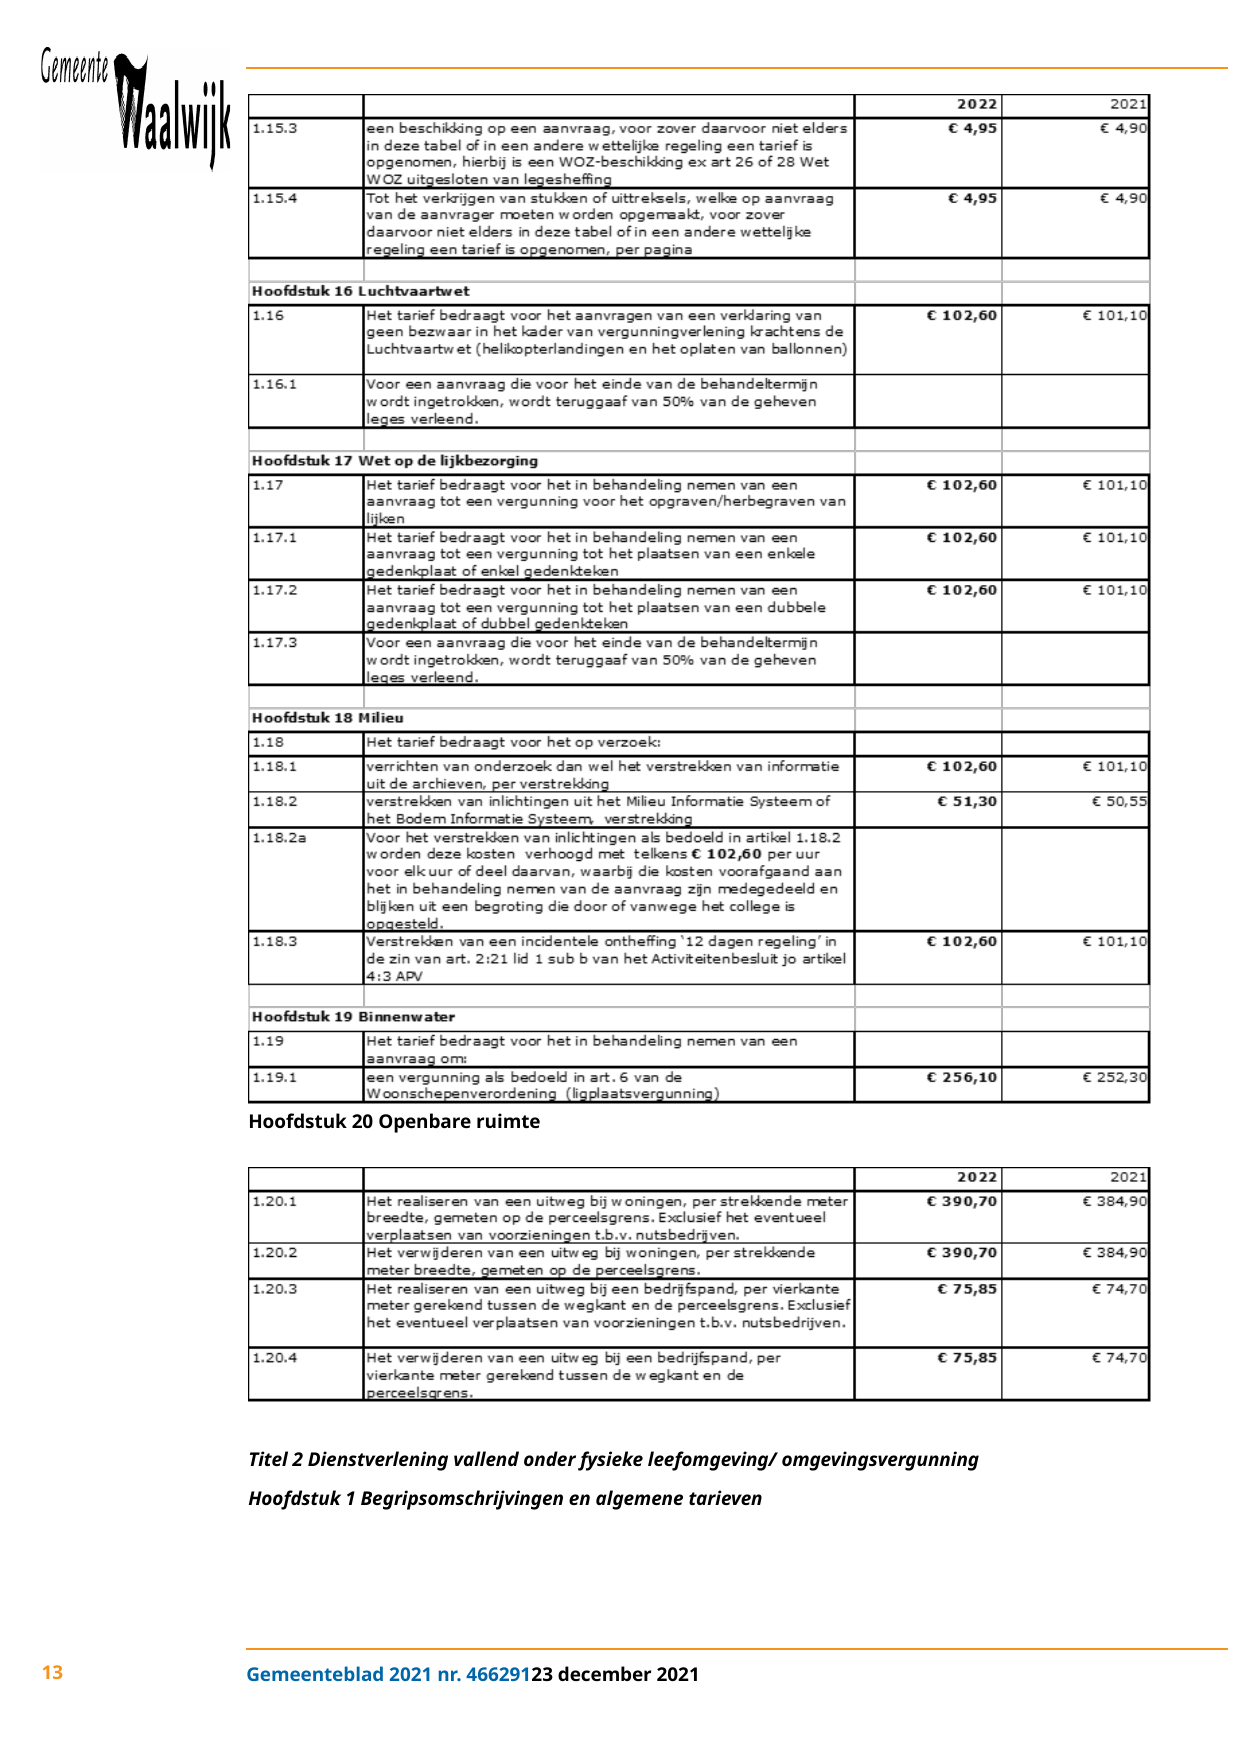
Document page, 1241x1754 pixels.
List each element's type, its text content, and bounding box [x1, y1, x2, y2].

text Hoofdstuk 1 Begripsomschrijvingen en algemene tarieven [248, 1485, 1152, 1511]
text Titel 2 Dienstverlening vallend onder fysieke leefomgeving/ omgevingsvergunning [248, 1446, 1152, 1472]
picture [248, 1167, 1152, 1403]
picture [41, 47, 231, 172]
text Hoofdstuk 20 Openbare ruimte [248, 1105, 1152, 1134]
picture [248, 94, 1152, 1105]
